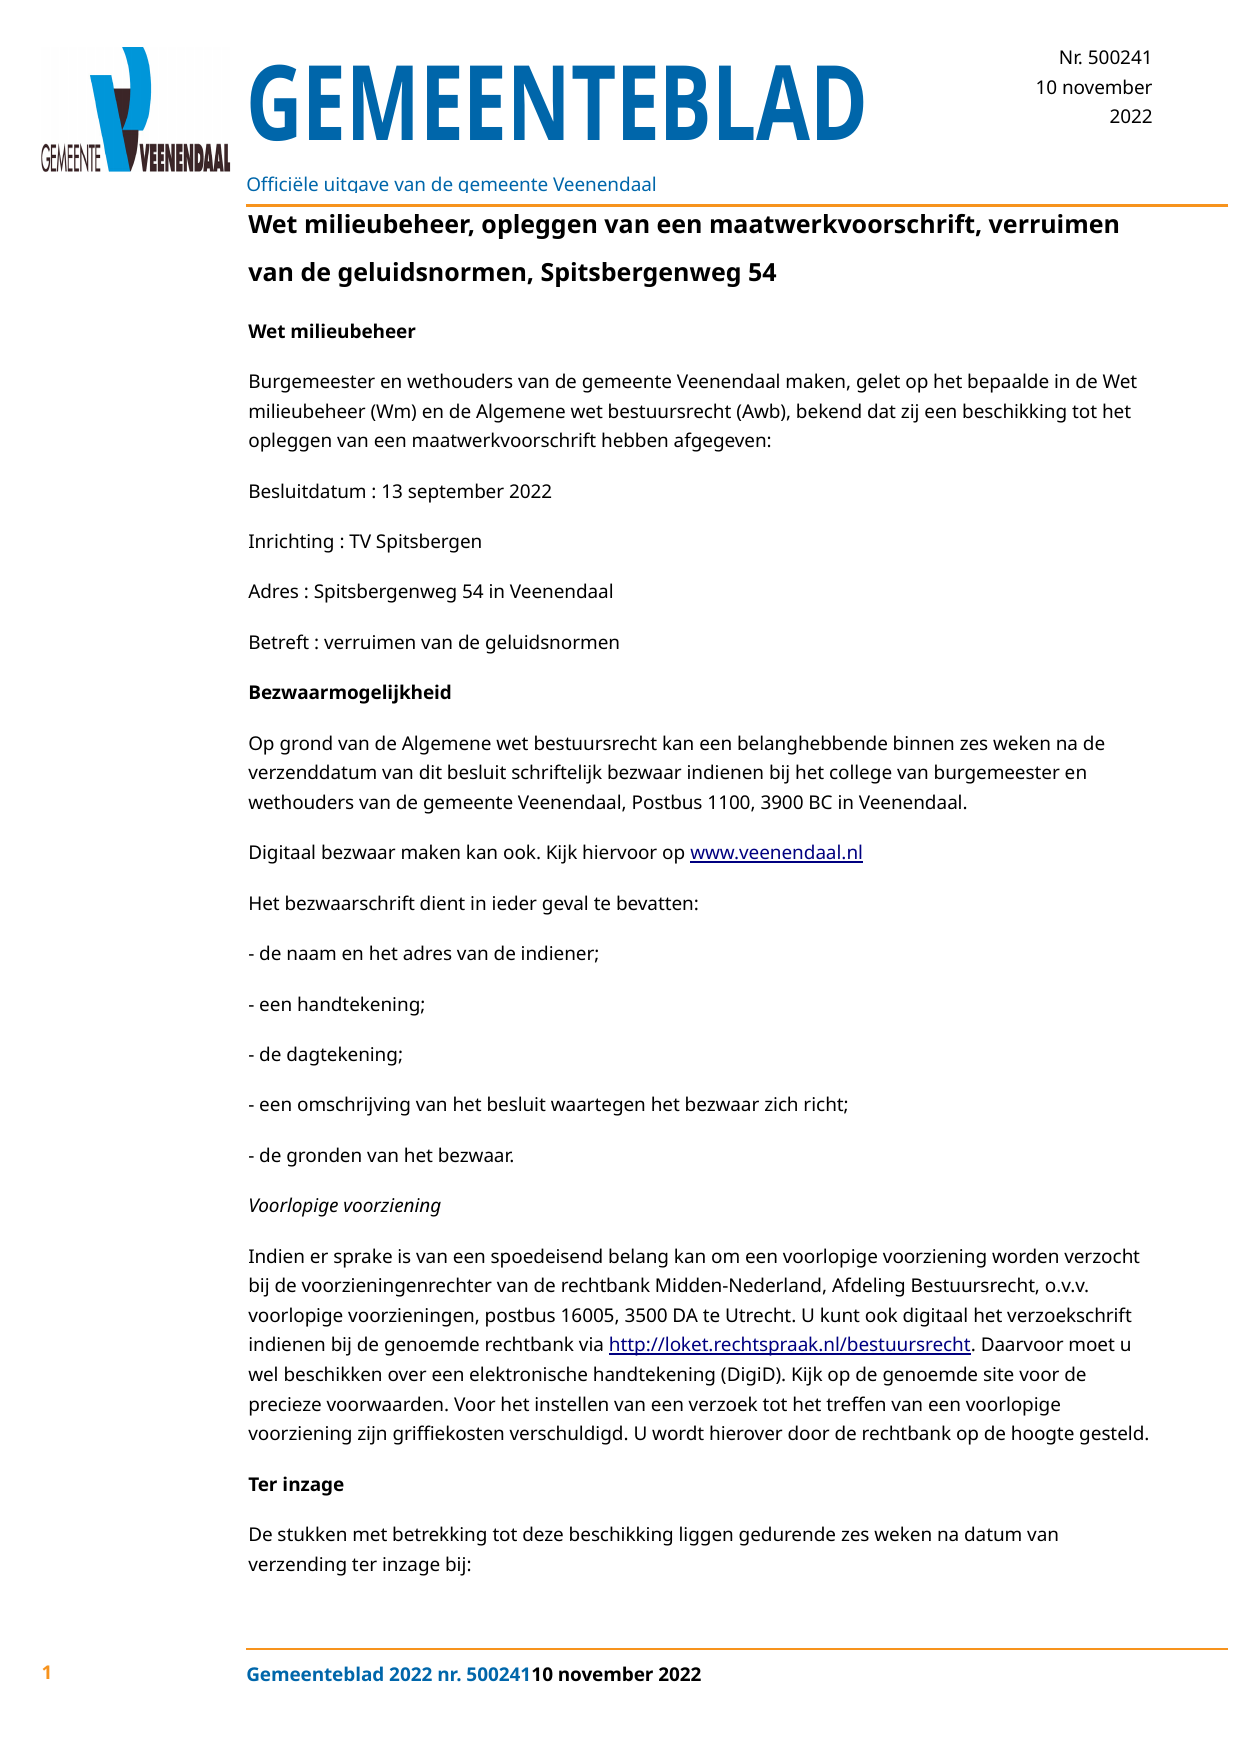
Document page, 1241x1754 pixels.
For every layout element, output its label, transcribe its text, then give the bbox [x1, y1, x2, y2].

text Wet milieubeheer [248, 318, 1152, 344]
text Het bezwaarschrift dient in ieder geval te bevatten: [248, 890, 1152, 916]
text Betreft : verruimen van de geluidsnormen [248, 629, 1152, 655]
text Besluitdatum : 13 september 2022 [248, 478, 1152, 504]
text Op grond van de Algemene wet bestuursrecht kan een belanghebbende binnen zes weken na de verzenddatum van dit besluit schriftelijk bezwaar indienen bij het college van burgemeester en wethouders van de gemeente Veenendaal, Postbus 1100, 3900 BC in Veenendaal. [248, 730, 1152, 815]
text Indien er sprake is van een spoedeisend belang kan om een voorlopige voorziening worden verzocht bij de voorzieningenrechter van de rechtbank Midden-Nederland, Afdeling Bestuursrecht, o.v.v. voorlopige voorzieningen, postbus 16005, 3500 DA te Utrecht. U kunt ook digitaal het verzoekschrift indienen bij de genoemde rechtbank via http://loket.rechtspraak.nl/bestuursrecht. Daarvoor moet u wel beschikken over een elektronische handtekening (DigiD). Kijk op de genoemde site voor de precieze voorwaarden. Voor het instellen van een verzoek tot het treffen van een voorlopige voorziening zijn griffiekosten verschuldigd. U wordt hierover door de rechtbank op de hoogte gesteld. [248, 1243, 1152, 1446]
text Voorlopige voorziening [248, 1192, 1152, 1218]
text De stukken met betrekking tot deze beschikking liggen gedurende zes weken na datum van verzending ter inzage bij: [248, 1521, 1152, 1577]
text - een omschrijving van het besluit waartegen het bezwaar zich richt; [248, 1092, 1152, 1117]
picture [41, 47, 130, 172]
text - de dagtekening; [248, 1041, 1152, 1067]
text Ter inzage [248, 1471, 1152, 1497]
text Adres : Spitsbergenweg 54 in Veenendaal [248, 579, 1152, 604]
text - de gronden van het bezwaar. [248, 1142, 1152, 1168]
text Bezwaarmogelijkheid [248, 679, 1152, 705]
text Digitaal bezwaar maken kan ook. Kijk hiervoor op www.veenendaal.nl [248, 839, 1152, 865]
text - een handtekening; [248, 991, 1152, 1017]
text Wet milieubeheer, opleggen van een maatwerkvoorschrift, verruimen van de geluidsnormen, Spitsbergenweg 54 [248, 207, 1152, 288]
text Inrichting : TV Spitsbergen [248, 528, 1152, 554]
text Burgemeester en wethouders van de gemeente Veenendaal maken, gelet op het bepaalde in de Wet milieubeheer (Wm) en de Algemene wet bestuursrecht (Awb), bekend dat zij een beschikking tot het opleggen van een maatwerkvoorschrift hebben afgegeven: [248, 368, 1152, 453]
text - de naam en het adres van de indiener; [248, 940, 1152, 966]
picture [123, 47, 231, 172]
